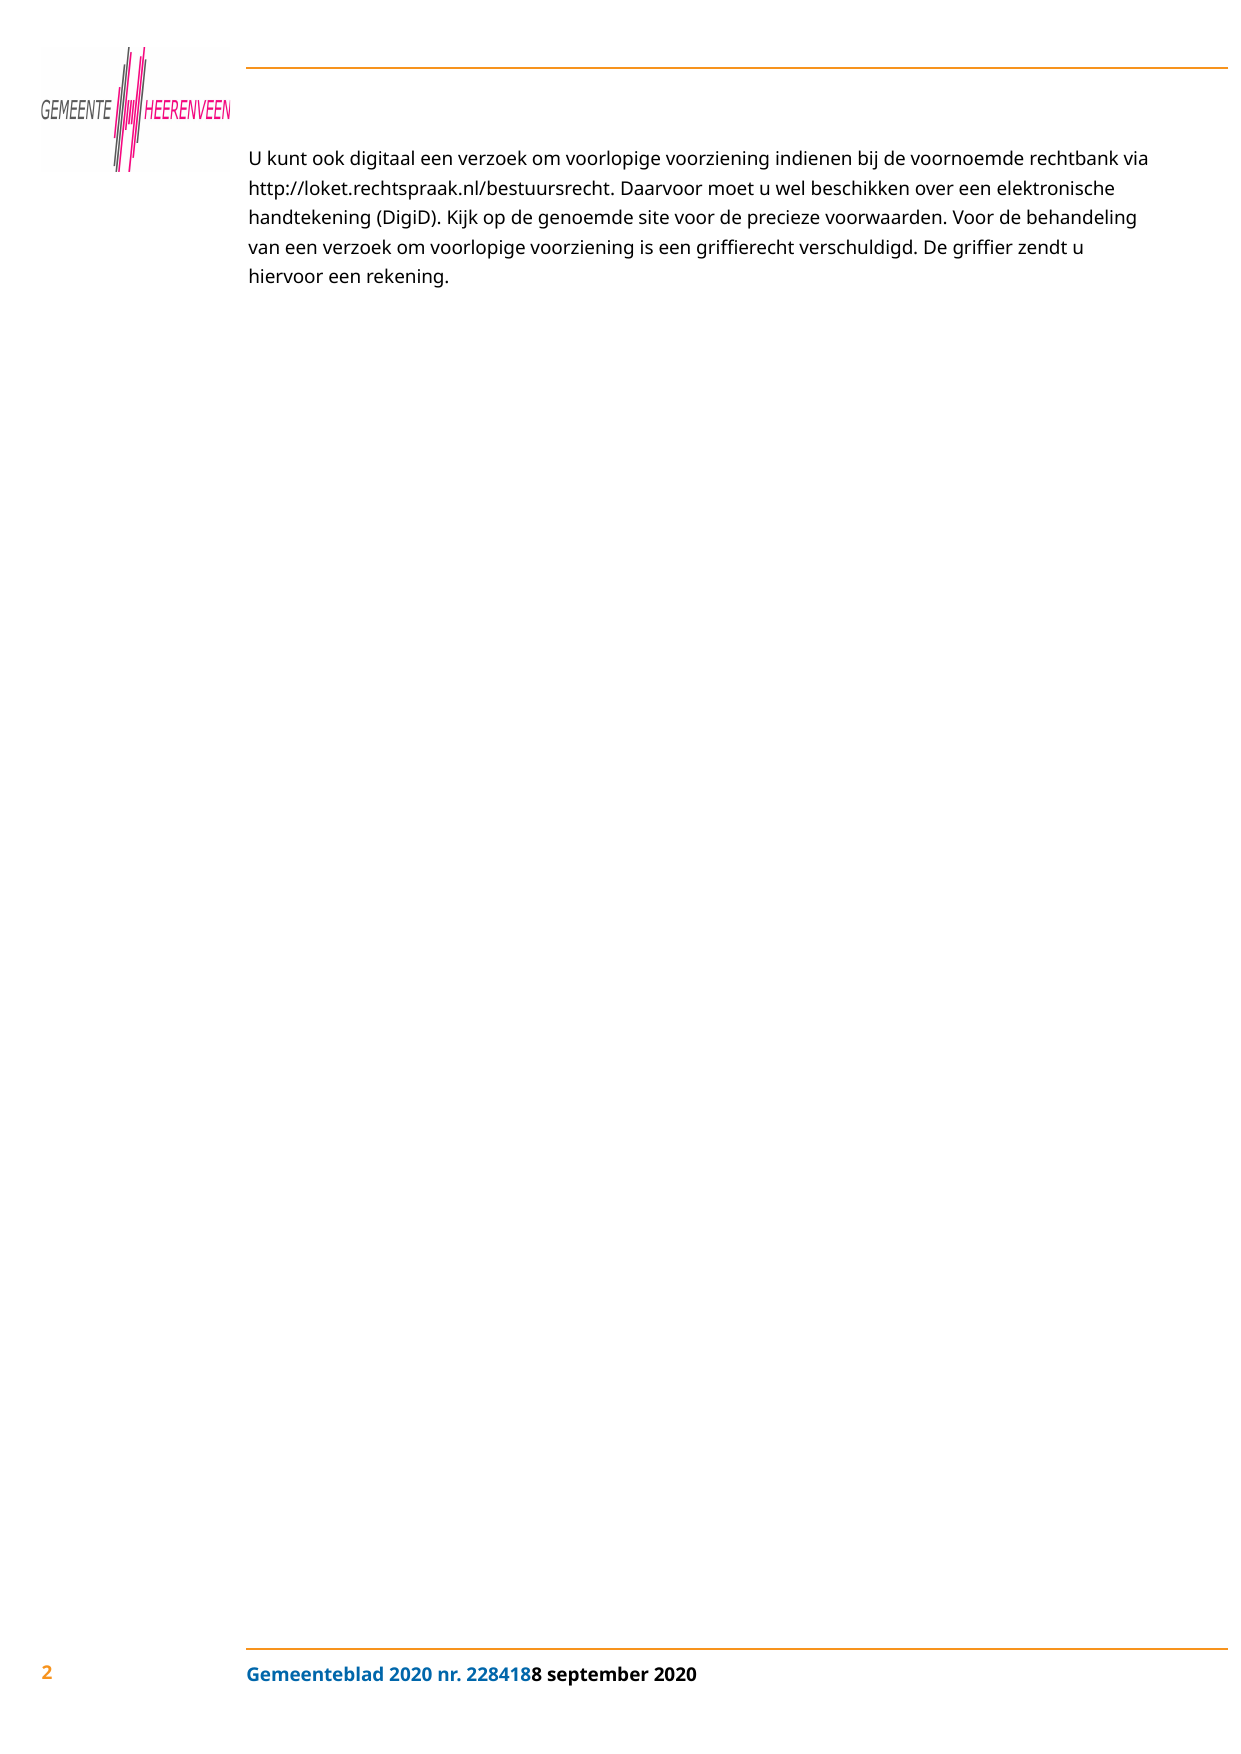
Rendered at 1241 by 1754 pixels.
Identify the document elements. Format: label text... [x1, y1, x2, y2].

picture [41, 47, 231, 172]
text U kunt ook digitaal een verzoek om voorlopige voorziening indienen bij de voornoemde rechtbank via http://loket.rechtspraak.nl/bestuursrecht. Daarvoor moet u wel beschikken over een elektronische handtekening (DigiD). Kijk op de genoemde site voor de precieze voorwaarden. Voor de behandeling van een verzoek om voorlopige voorziening is een griffierecht verschuldigd. De griffier zendt u hiervoor een rekening. [248, 145, 1152, 289]
